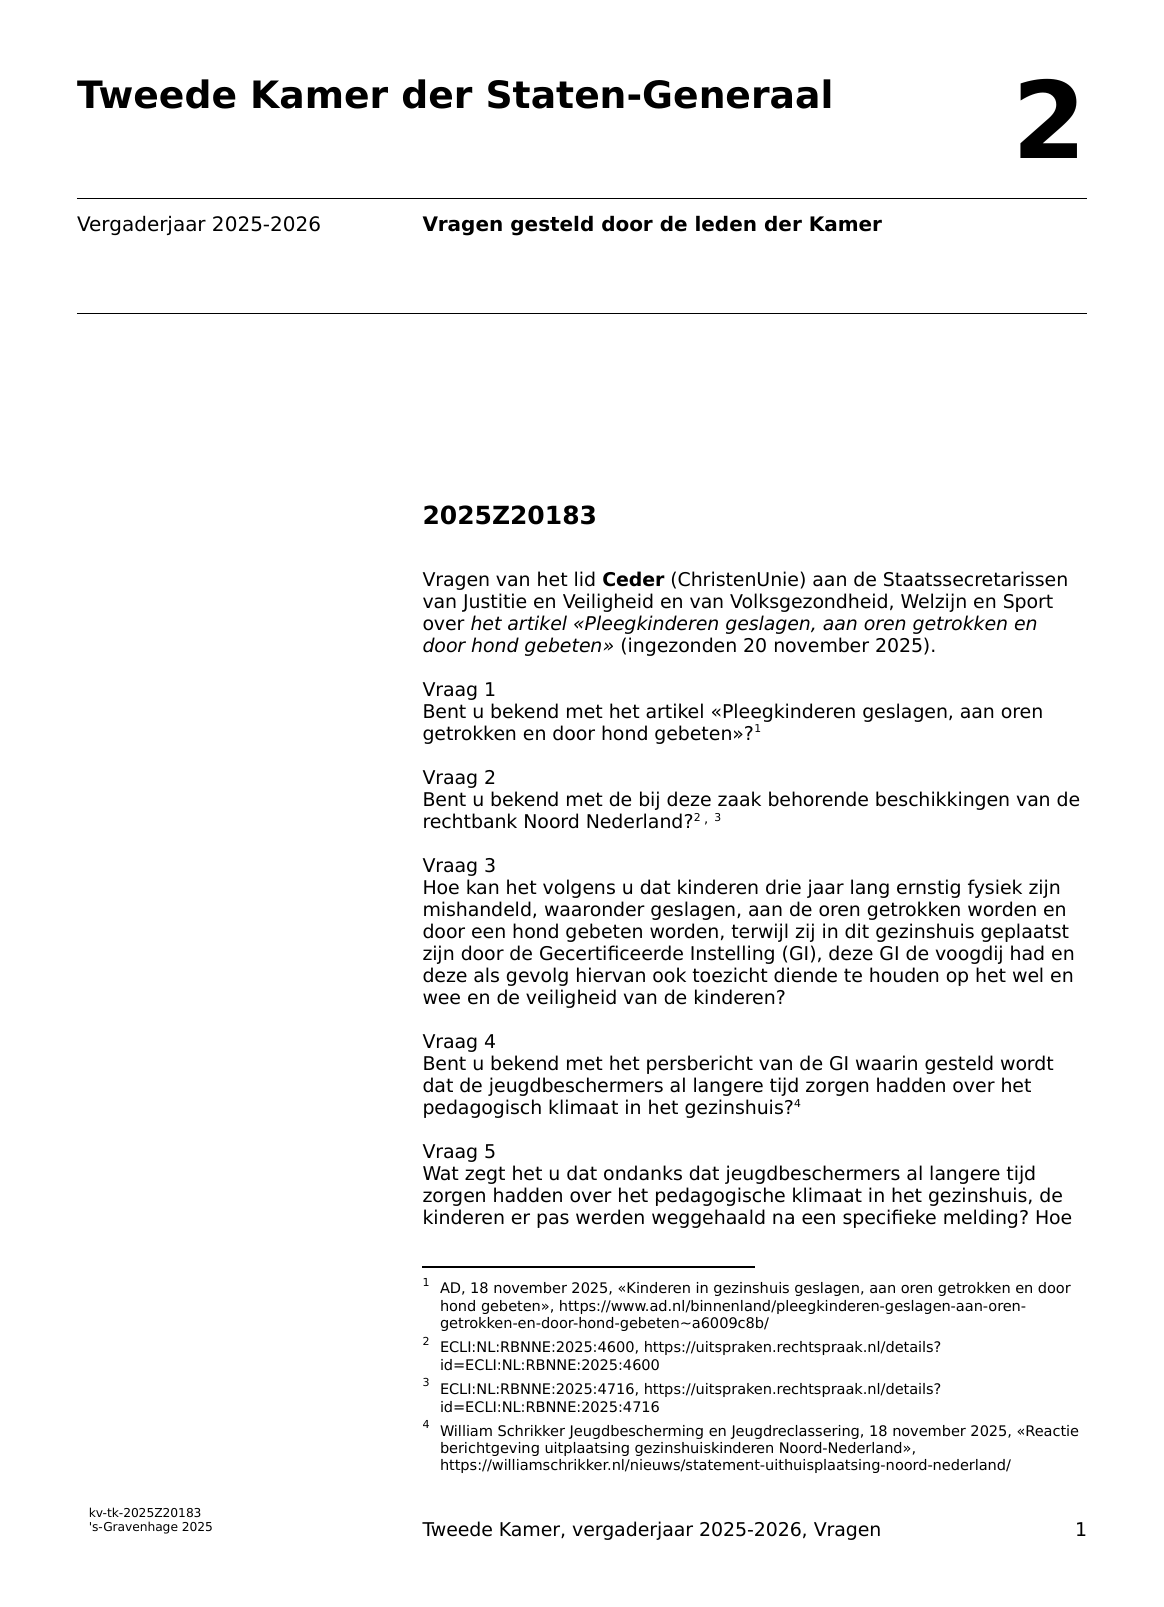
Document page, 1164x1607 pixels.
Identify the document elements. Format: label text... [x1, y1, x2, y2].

table_cell Vragen gesteld door de leden der Kamer [422, 199, 1087, 313]
text Vraag 1 [422, 679, 1087, 701]
text AD, 18 november 2025, «Kinderen in gezinshuis geslagen, aan oren getrokken en door hond gebeten», https://www.ad.nl/binnenland/pleegkinderen-geslagen-aan-oren-getrokken-en-door-hond-gebeten~a6009c8b/ [422, 1276, 1087, 1332]
text 's-Gravenhage 2025 [88, 1520, 323, 1534]
text Bent u bekend met het persbericht van de GI waarin gesteld wordt dat de jeugdbeschermers al langere tijd zorgen hadden over het pedagogisch klimaat in het gezinshuis? [422, 1053, 1087, 1119]
text Wat zegt het u dat ondanks dat jeugdbeschermers al langere tijd zorgen hadden over het pedagogische klimaat in het gezinshuis, de kinderen er pas werden weggehaald na een specifieke melding? Hoe [422, 1163, 1087, 1229]
text Bent u bekend met het artikel «Pleegkinderen geslagen, aan oren getrokken en door hond gebeten»? [422, 701, 1087, 745]
text Hoe kan het volgens u dat kinderen drie jaar lang ernstig fysiek zijn mishandeld, waaronder geslagen, aan de oren getrokken worden en door een hond gebeten worden, terwijl zij in dit gezinshuis geplaatst zijn door de Gecertificeerde Instelling (GI), deze GI de voogdij had en deze als gevolg hiervan ook toezicht diende te houden op het wel en wee en de veiligheid van de kinderen? [422, 877, 1087, 1009]
text William Schrikker Jeugdbescherming en Jeugdreclassering, 18 november 2025, «Reactie berichtgeving uitplaatsing gezinshuiskinderen Noord-Nederland», https://williamschrikker.nl/nieuws/statement-uithuisplaatsing-noord-nederland/ [422, 1418, 1087, 1474]
table_header Tweede Kamer der Staten-Generaal [77, 59, 886, 198]
text kv-tk-2025Z20183 [88, 1506, 323, 1520]
text Vraag 3 [422, 855, 1087, 877]
text 2025Z20183 [422, 501, 1087, 531]
text Vraag 4 [422, 1031, 1087, 1053]
text ECLI:NL:RBNNE:2025:4716, https://uitspraken.rechtspraak.nl/details?id=ECLI:NL:RBNNE:2025:4716 [422, 1377, 1087, 1416]
table_header 2 [886, 59, 1087, 198]
table_cell Vergaderjaar 2025-2026 [77, 199, 422, 313]
text Vraag 2 [422, 767, 1087, 789]
text ECLI:NL:RBNNE:2025:4600, https://uitspraken.rechtspraak.nl/details?id=ECLI:NL:RBNNE:2025:4600 [422, 1335, 1087, 1374]
text Vraag 5 [422, 1141, 1087, 1163]
text Bent u bekend met de bij deze zaak behorende beschikkingen van de rechtbank Noord Nederland?, [422, 789, 1087, 833]
text Vragen van het lid Ceder (ChristenUnie) aan de Staatssecretarissen van Justitie en Veiligheid en van Volksgezondheid, Welzijn en Sport over het artikel «Pleegkinderen geslagen, aan oren getrokken en door hond gebeten» (ingezonden 20 november 2025). [422, 569, 1087, 657]
